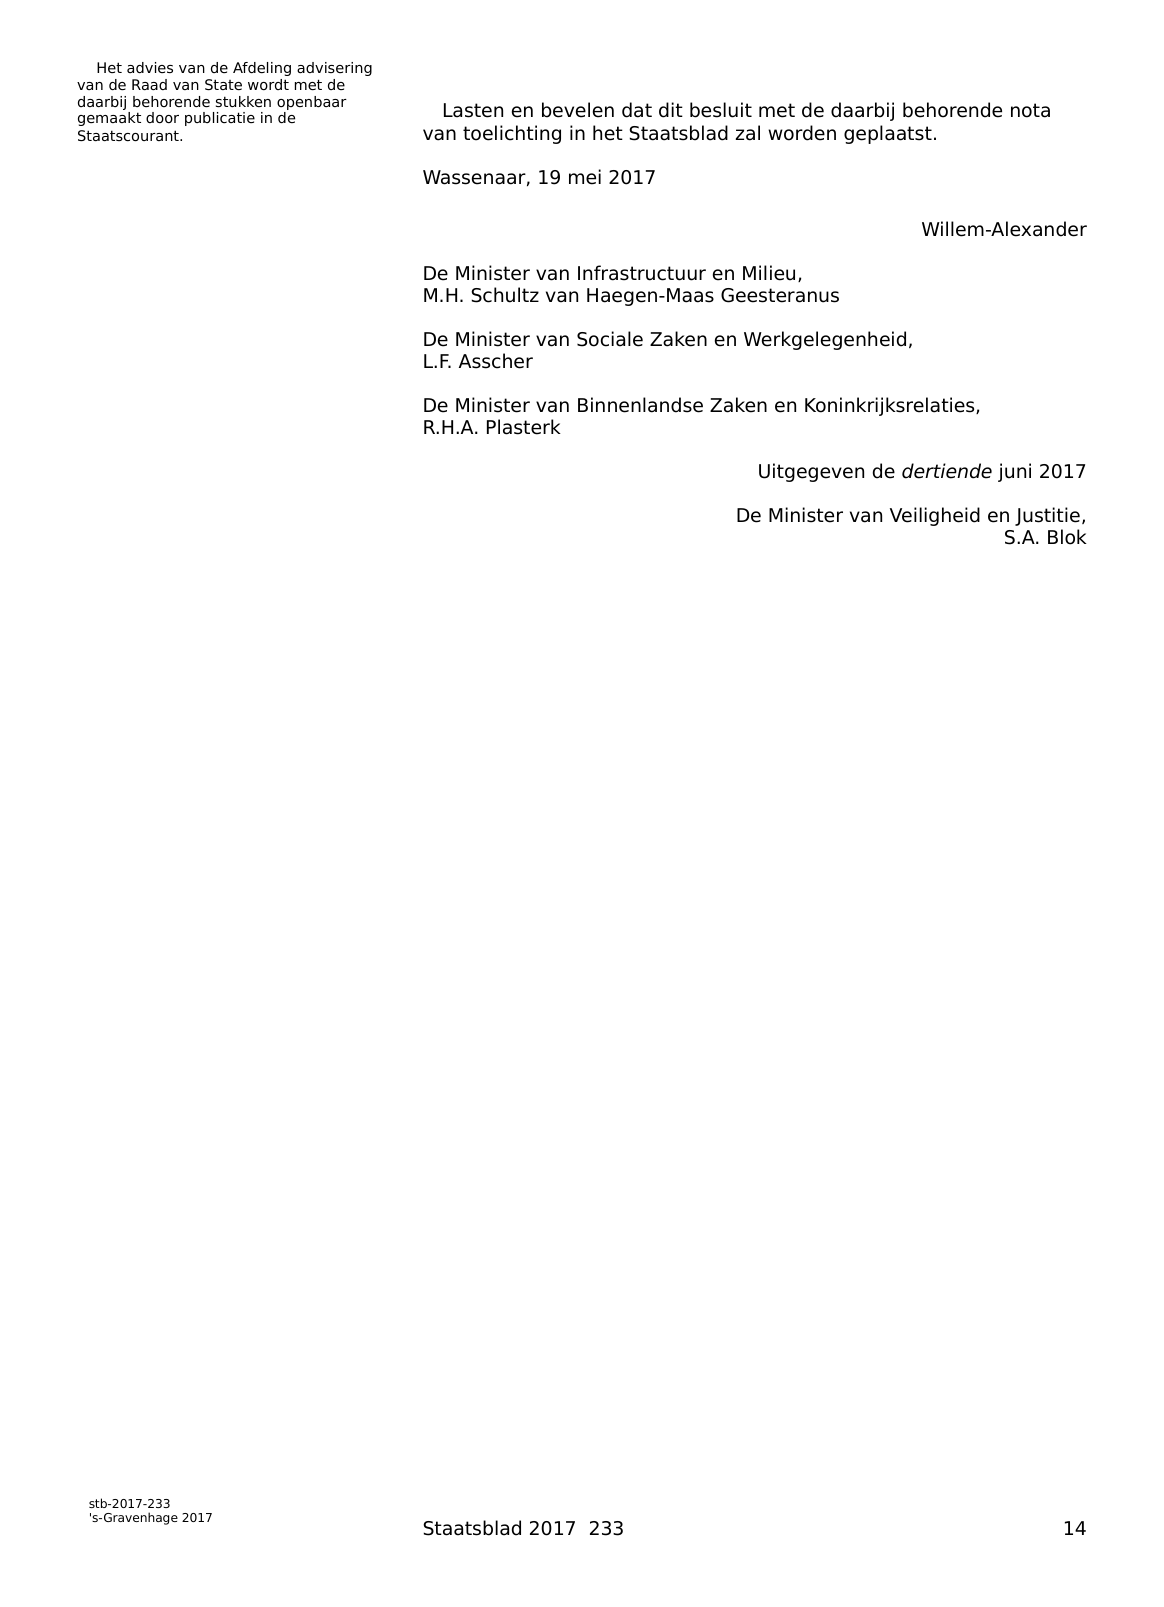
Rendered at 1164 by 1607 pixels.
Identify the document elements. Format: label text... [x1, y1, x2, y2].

text Het advies van de Afdeling advisering van de Raad van State wordt met de daarbij behorende stukken openbaar gemaakt door publicatie in de Staatscourant. [77, 59, 396, 144]
text Wassenaar, 19 mei 2017 [422, 167, 1087, 188]
text De Minister van Binnenlandse Zaken en Koninkrijksrelaties, R.H.A. Plasterk [422, 395, 1087, 439]
text stb-2017-233 [88, 1497, 323, 1511]
text Lasten en bevelen dat dit besluit met de daarbij behorende nota van toelichting in het Staatsblad zal worden geplaatst. [422, 100, 1087, 144]
text Uitgegeven de dertiende juni 2017 [422, 461, 1087, 483]
text 's-Gravenhage 2017 [88, 1511, 323, 1525]
text De Minister van Veiligheid en Justitie, S.A. Blok [422, 505, 1087, 549]
text De Minister van Infrastructuur en Milieu, M.H. Schultz van Haegen-Maas Geesteranus [422, 263, 1087, 307]
text Willem-Alexander [422, 218, 1087, 241]
text De Minister van Sociale Zaken en Werkgelegenheid, L.F. Asscher [422, 329, 1087, 373]
